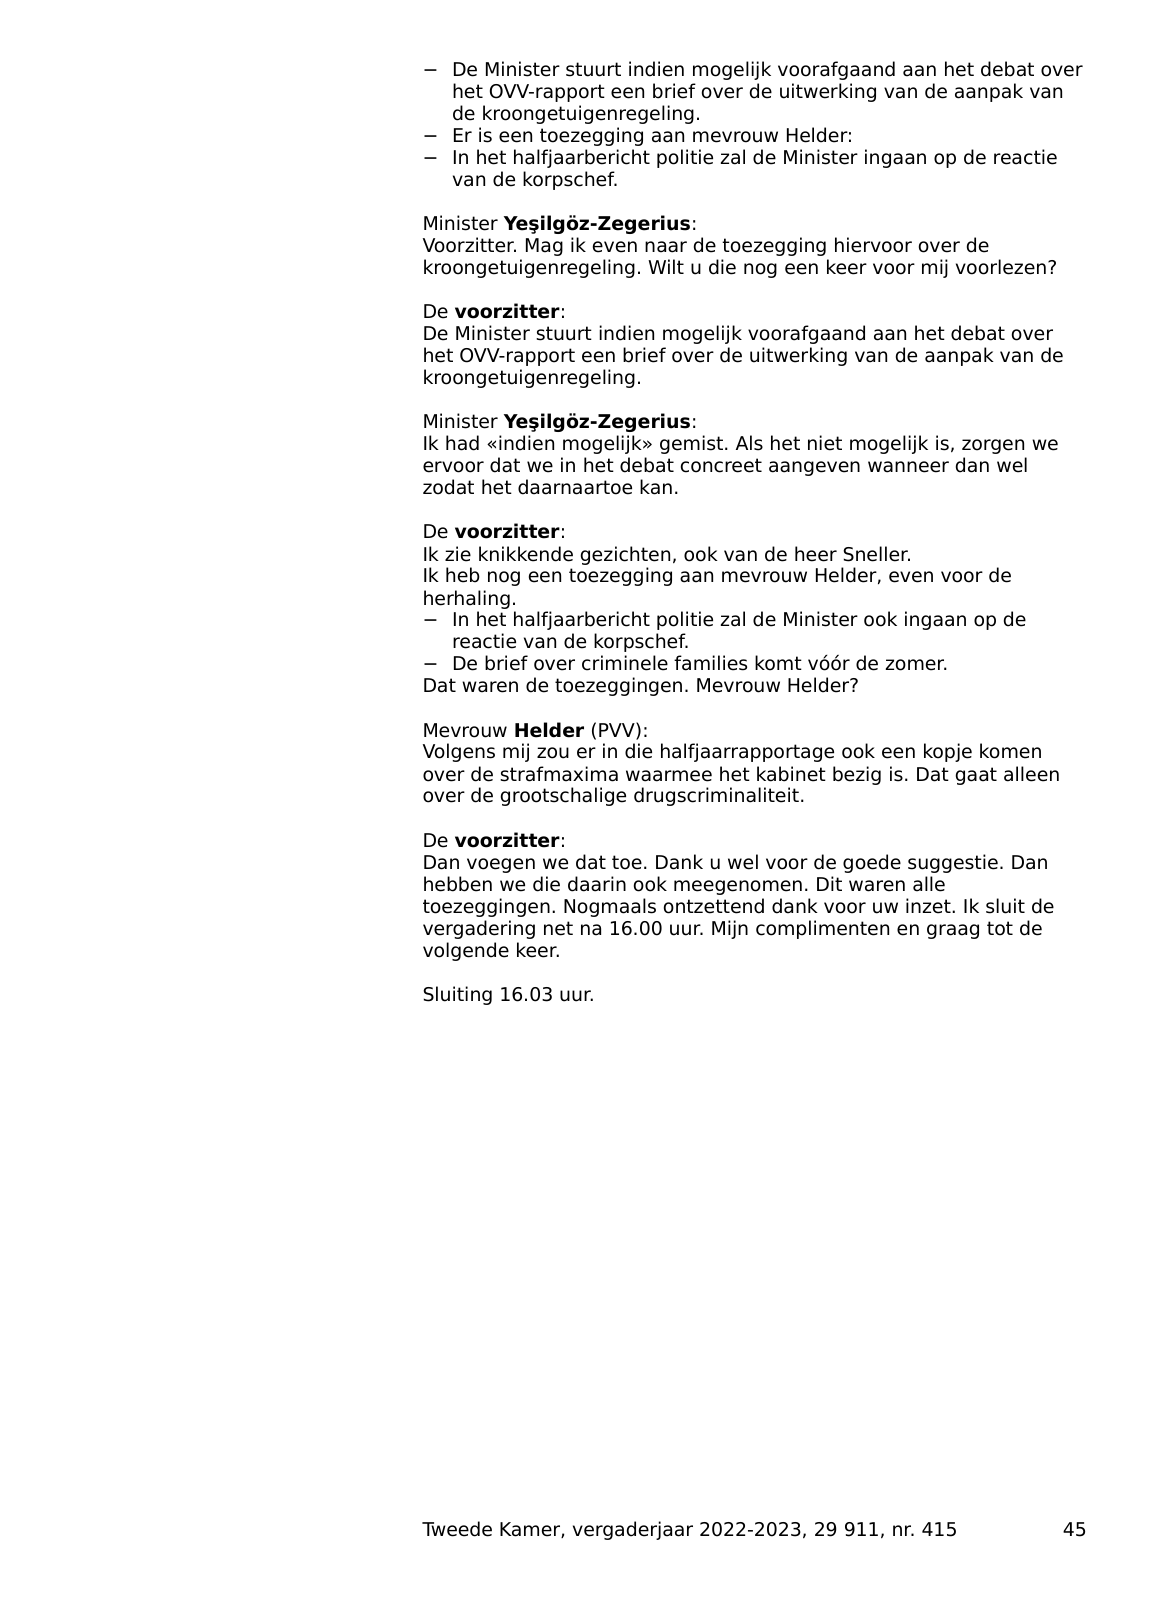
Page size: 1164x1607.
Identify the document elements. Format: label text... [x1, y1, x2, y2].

text − De Minister stuurt indien mogelijk voorafgaand aan het debat over het OVV-rapport een brief over de uitwerking van de aanpak van de kroongetuigenregeling. [422, 59, 1087, 125]
text Ik heb nog een toezegging aan mevrouw Helder, even voor de herhaling. [422, 565, 1087, 609]
text Volgens mij zou er in die halfjaarrapportage ook een kopje komen over de strafmaxima waarmee het kabinet bezig is. Dat gaat alleen over de grootschalige drugscriminaliteit. [422, 741, 1087, 807]
text Mevrouw Helder (PVV): [422, 719, 1087, 741]
text Minister Yeşilgöz-Zegerius: [422, 213, 1087, 235]
text − Er is een toezegging aan mevrouw Helder: [422, 125, 1087, 147]
text − In het halfjaarbericht politie zal de Minister ingaan op de reactie van de korpschef. [422, 147, 1087, 191]
text De voorzitter: [422, 521, 1087, 543]
text Dat waren de toezeggingen. Mevrouw Helder? [422, 675, 1087, 697]
text Ik zie knikkende gezichten, ook van de heer Sneller. [422, 543, 1087, 565]
text De voorzitter: [422, 301, 1087, 323]
text Ik had «indien mogelijk» gemist. Als het niet mogelijk is, zorgen we ervoor dat we in het debat concreet aangeven wanneer dan wel zodat het daarnaartoe kan. [422, 433, 1087, 499]
text Dan voegen we dat toe. Dank u wel voor de goede suggestie. Dan hebben we die daarin ook meegenomen. Dit waren alle toezeggingen. Nogmaals ontzettend dank voor uw inzet. Ik sluit de vergadering net na 16.00 uur. Mijn complimenten en graag tot de volgende keer. [422, 852, 1087, 961]
text Minister Yeşilgöz-Zegerius: [422, 411, 1087, 433]
text − In het halfjaarbericht politie zal de Minister ook ingaan op de reactie van de korpschef. [422, 609, 1087, 653]
text Sluiting 16.03 uur. [422, 984, 1087, 1006]
text − De brief over criminele families komt vóór de zomer. [422, 653, 1087, 675]
text De Minister stuurt indien mogelijk voorafgaand aan het debat over het OVV-rapport een brief over de uitwerking van de aanpak van de kroongetuigenregeling. [422, 323, 1087, 389]
text De voorzitter: [422, 829, 1087, 852]
text Voorzitter. Mag ik even naar de toezegging hiervoor over de kroongetuigenregeling. Wilt u die nog een keer voor mij voorlezen? [422, 235, 1087, 279]
